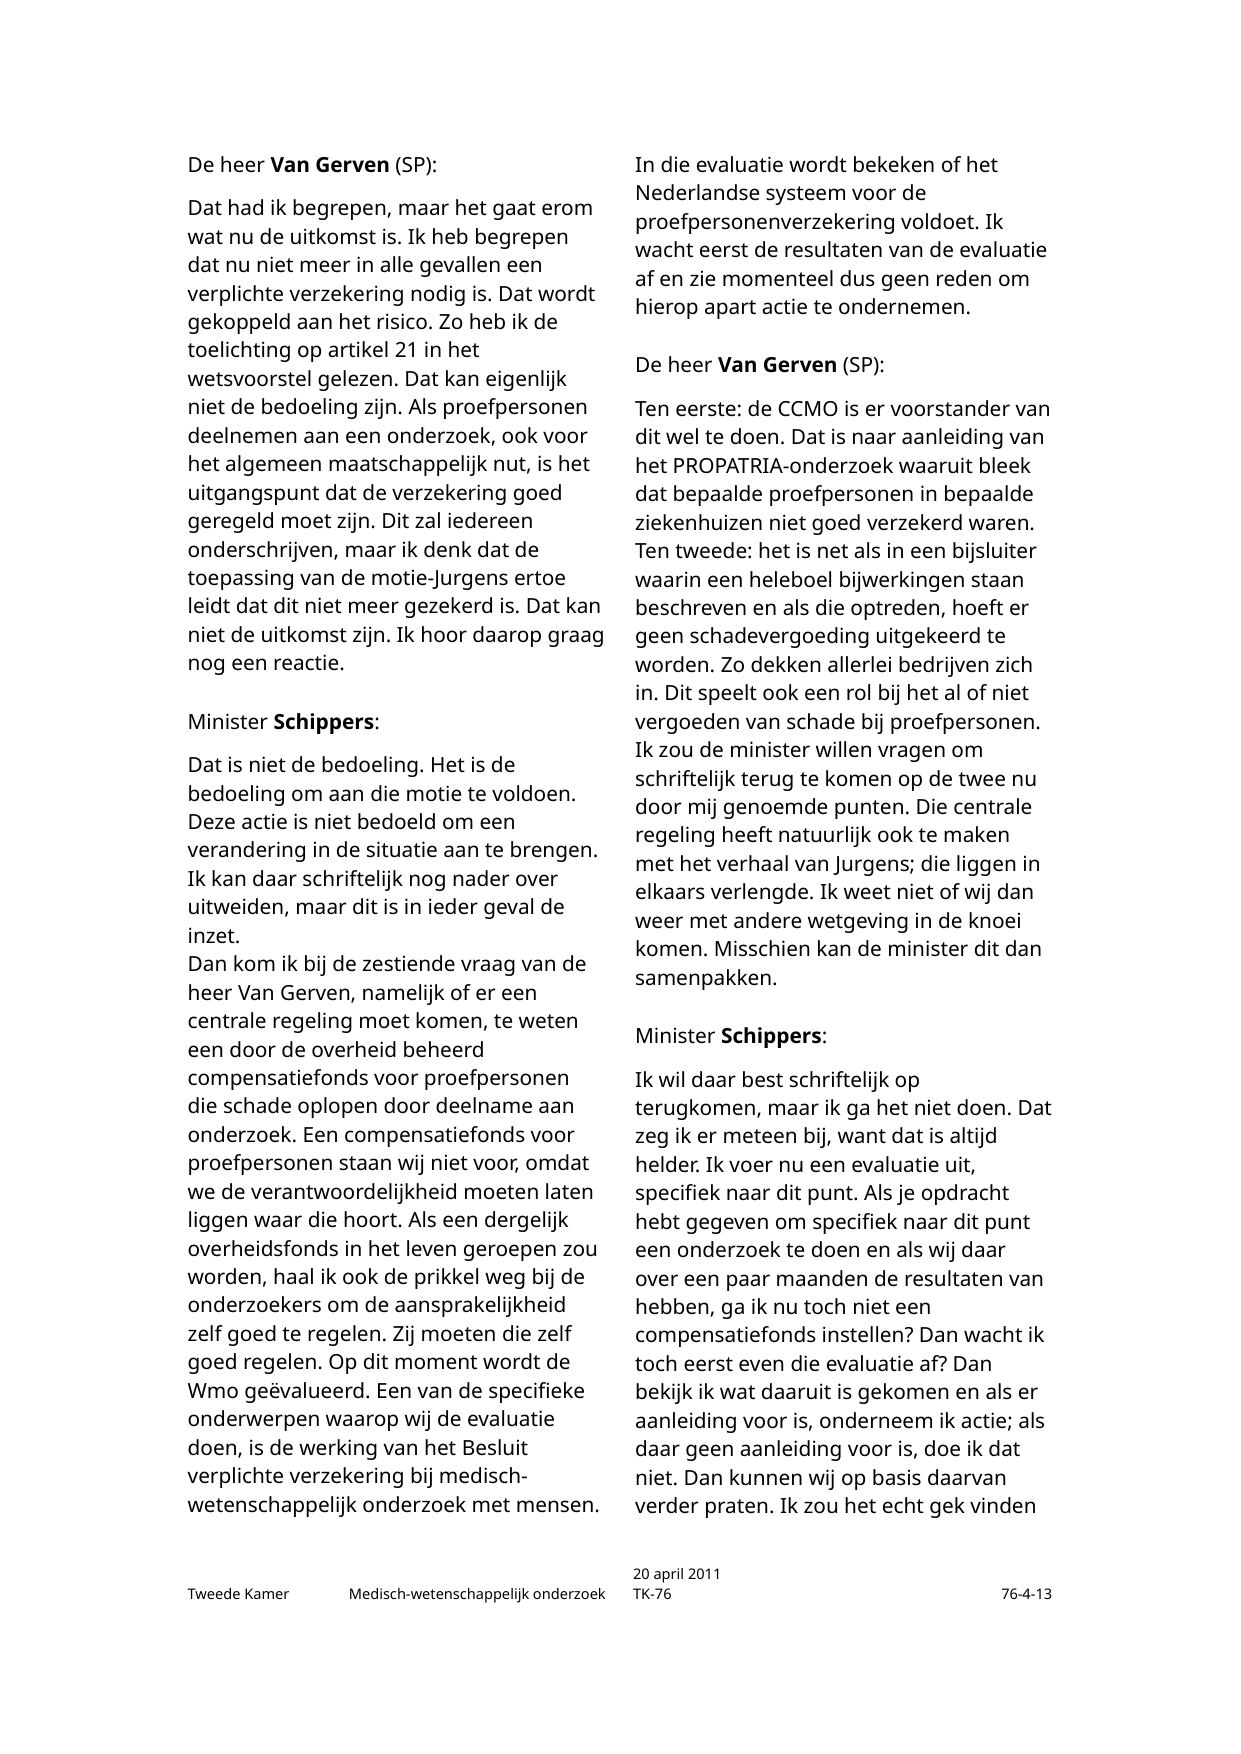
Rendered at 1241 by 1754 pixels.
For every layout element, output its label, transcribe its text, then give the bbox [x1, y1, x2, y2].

text Ten eerste: de CCMO is er voorstander van dit wel te doen. Dat is naar aanleiding van het PROPATRIA-onderzoek waaruit bleek dat bepaalde proefpersonen in bepaalde ziekenhuizen niet goed verzekerd waren. Ten tweede: het is net als in een bijsluiter waarin een heleboel bijwerkingen staan beschreven en als die optreden, hoeft er geen schadevergoeding uitgekeerd te worden. Zo dekken allerlei bedrijven zich in. Dit speelt ook een rol bij het al of niet vergoeden van schade bij proefpersonen. Ik zou de minister willen vragen om schriftelijk terug te komen op de twee nu door mij genoemde punten. Die centrale regeling heeft natuurlijk ook te maken met het verhaal van Jurgens; die liggen in elkaars verlengde. Ik weet niet of wij dan weer met andere wetgeving in de knoei komen. Misschien kan de minister dit dan samenpakken. [635, 394, 1053, 991]
text Dat is niet de bedoeling. Het is de bedoeling om aan die motie te voldoen. Deze actie is niet bedoeld om een verandering in de situatie aan te brengen. Ik kan daar schriftelijk nog nader over uitweiden, maar dit is in ieder geval de inzet. [187, 750, 605, 949]
text De heer Van Gerven (SP): [187, 150, 605, 178]
text Dan kom ik bij de zestiende vraag van de heer Van Gerven, namelijk of er een centrale regeling moet komen, te weten een door de overheid beheerd compensatiefonds voor proefpersonen die schade oplopen door deelname aan onderzoek. Een compensatiefonds voor proefpersonen staan wij niet voor, omdat we de verantwoordelijkheid moeten laten liggen waar die hoort. Als een dergelijk overheidsfonds in het leven geroepen zou worden, haal ik ook de prikkel weg bij de onderzoekers om de aansprakelijkheid zelf goed te regelen. Zij moeten die zelf goed regelen. Op dit moment wordt de Wmo geëvalueerd. Een van de specifieke onderwerpen waarop wij de evaluatie doen, is de werking van het Besluit verplichte verzekering bij medisch-wetenschappelijk onderzoek met mensen. [187, 949, 605, 1518]
text Ik wil daar best schriftelijk op terugkomen, maar ik ga het niet doen. Dat zeg ik er meteen bij, want dat is altijd helder. Ik voer nu een evaluatie uit, specifiek naar dit punt. Als je opdracht hebt gegeven om specifiek naar dit punt een onderzoek te doen en als wij daar over een paar maanden de resultaten van hebben, ga ik nu toch niet een compensatiefonds instellen? Dan wacht ik toch eerst even die evaluatie af? Dan bekijk ik wat daaruit is gekomen en als er aanleiding voor is, onderneem ik actie; als daar geen aanleiding voor is, doe ik dat niet. Dan kunnen wij op basis daarvan verder praten. Ik zou het echt gek vinden [635, 1065, 1053, 1520]
text De heer Van Gerven (SP): [635, 351, 1053, 379]
text Dat had ik begrepen, maar het gaat erom wat nu de uitkomst is. Ik heb begrepen dat nu niet meer in alle gevallen een verplichte verzekering nodig is. Dat wordt gekoppeld aan het risico. Zo heb ik de toelichting op artikel 21 in het wetsvoorstel gelezen. Dat kan eigenlijk niet de bedoeling zijn. Als proefpersonen deelnemen aan een onderzoek, ook voor het algemeen maatschappelijk nut, is het uitgangspunt dat de verzekering goed geregeld moet zijn. Dit zal iedereen onderschrijven, maar ik denk dat de toepassing van de motie-Jurgens ertoe leidt dat dit niet meer gezekerd is. Dat kan niet de uitkomst zijn. Ik hoor daarop graag nog een reactie. [187, 193, 605, 677]
text Minister Schippers: [187, 707, 605, 735]
text In die evaluatie wordt bekeken of het Nederlandse systeem voor de proefpersonenverzekering voldoet. Ik wacht eerst de resultaten van de evaluatie af en zie momenteel dus geen reden om hierop apart actie te ondernemen. [635, 150, 1053, 321]
text Minister Schippers: [635, 1021, 1053, 1050]
